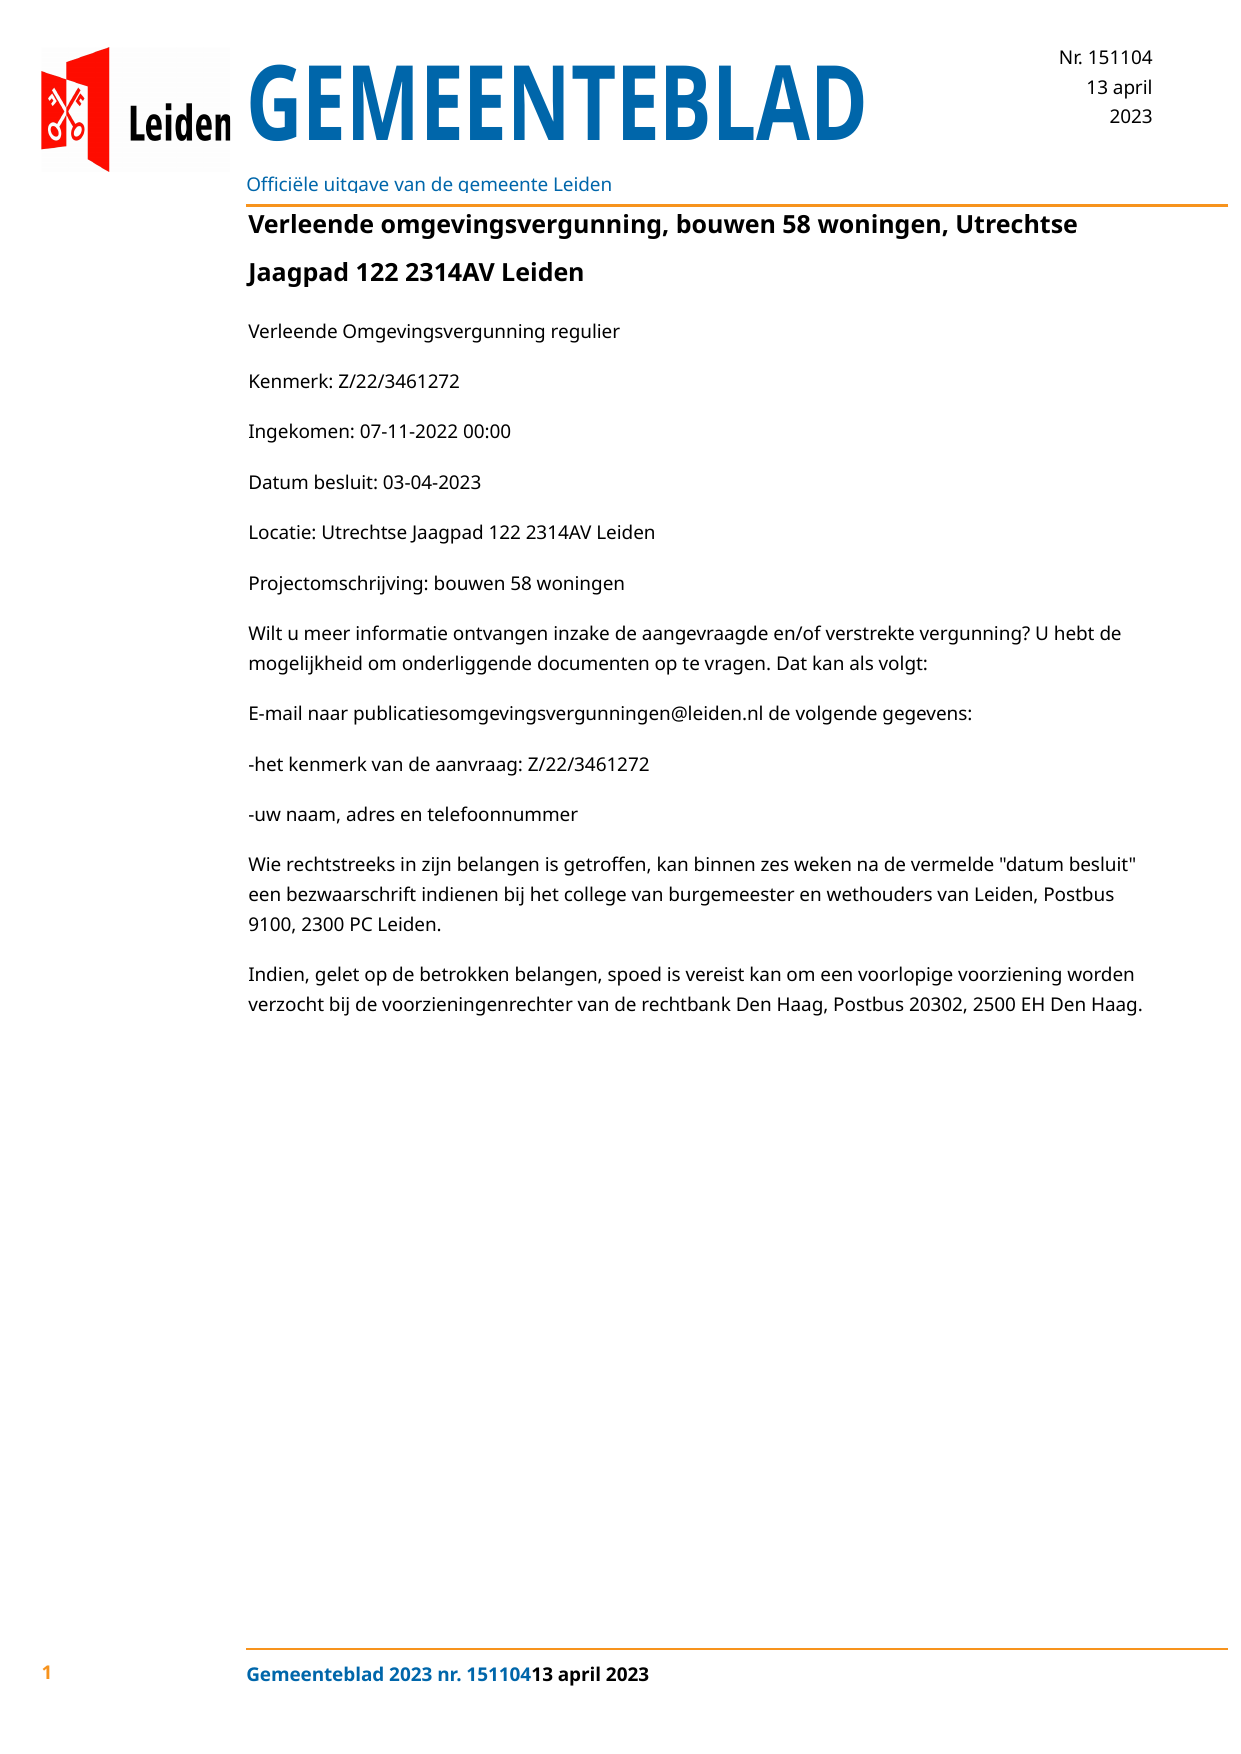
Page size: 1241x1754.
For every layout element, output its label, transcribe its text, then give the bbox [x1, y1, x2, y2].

text Wilt u meer informatie ontvangen inzake de aangevraagde en/of verstrekte vergunning? U hebt de mogelijkheid om onderliggende documenten op te vragen. Dat kan als volgt: [248, 620, 1152, 676]
text Wie rechtstreeks in zijn belangen is getroffen, kan binnen zes weken na de vermelde "datum besluit" een bezwaarschrift indienen bij het college van burgemeester en wethouders van Leiden, Postbus 9100, 2300 PC Leiden. [248, 852, 1152, 937]
text Indien, gelet op de betrokken belangen, spoed is vereist kan om een voorlopige voorziening worden verzocht bij de voorzieningenrechter van de rechtbank Den Haag, Postbus 20302, 2500 EH Den Haag. [248, 961, 1152, 1017]
text Kenmerk: Z/22/3461272 [248, 368, 1152, 394]
picture [41, 47, 231, 172]
text Locatie: Utrechtse Jaagpad 122 2314AV Leiden [248, 519, 1152, 545]
text Datum besluit: 03-04-2023 [248, 469, 1152, 495]
text Verleende Omgevingsvergunning regulier [248, 318, 1152, 344]
text -uw naam, adres en telefoonnummer [248, 801, 1152, 827]
text -het kenmerk van de aanvraag: Z/22/3461272 [248, 751, 1152, 777]
text E-mail naar publicatiesomgevingsvergunningen@leiden.nl de volgende gegevens: [248, 700, 1152, 726]
text Verleende omgevingsvergunning, bouwen 58 woningen, Utrechtse Jaagpad 122 2314AV Leiden [248, 207, 1152, 288]
text Ingekomen: 07-11-2022 00:00 [248, 419, 1152, 444]
text Projectomschrijving: bouwen 58 woningen [248, 570, 1152, 596]
